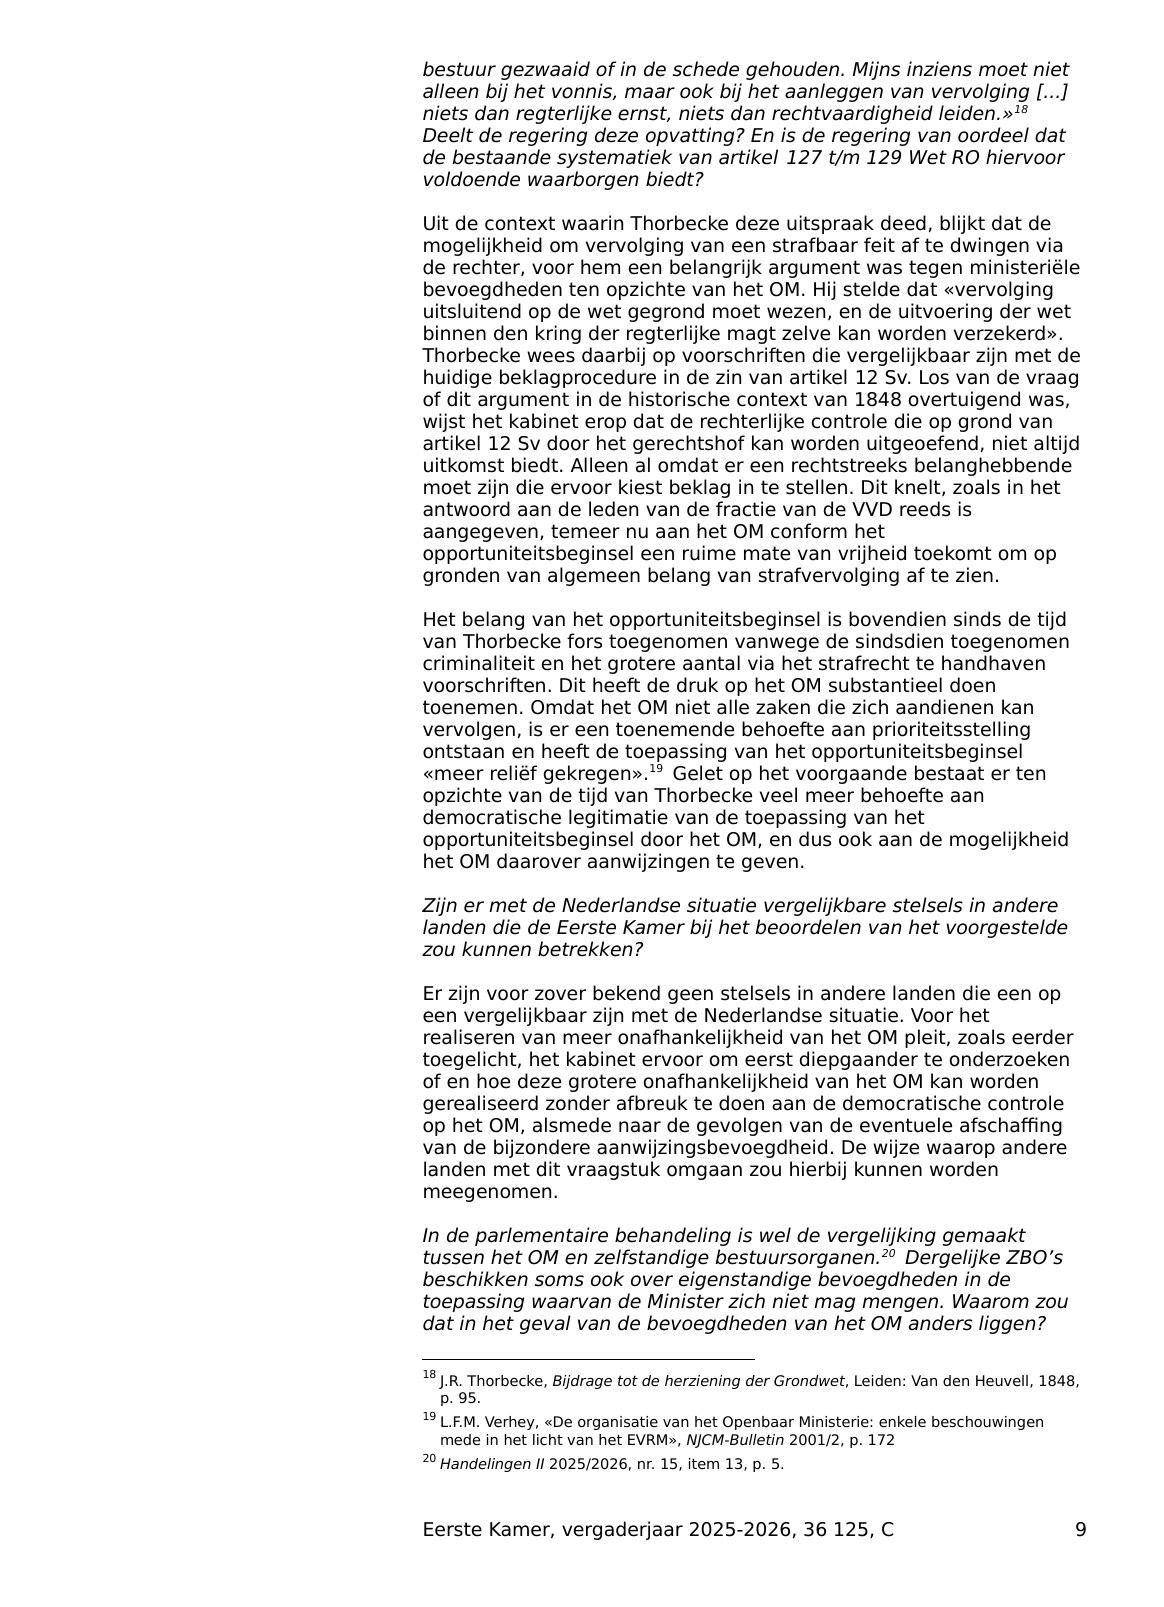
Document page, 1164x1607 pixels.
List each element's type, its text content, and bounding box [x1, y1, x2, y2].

text bestuur gezwaaid of in de schede gehouden. Mijns inziens moet niet alleen bij het vonnis, maar ook bij het aanleggen van vervolging [...] niets dan regterlijke ernst, niets dan rechtvaardigheid leiden.» Deelt de regering deze opvatting? En is de regering van oordeel dat de bestaande systematiek van artikel 127 t/m 129 Wet RO hiervoor voldoende waarborgen biedt? [422, 59, 1087, 191]
text Zijn er met de Nederlandse situatie vergelijkbare stelsels in andere landen die de Eerste Kamer bij het beoordelen van het voorgestelde zou kunnen betrekken? [422, 895, 1087, 961]
text Uit de context waarin Thorbecke deze uitspraak deed, blijkt dat de mogelijkheid om vervolging van een strafbaar feit af te dwingen via de rechter, voor hem een belangrijk argument was tegen ministeriële bevoegdheden ten opzichte van het OM. Hij stelde dat «vervolging uitsluitend op de wet gegrond moet wezen, en de uitvoering der wet binnen den kring der regterlijke magt zelve kan worden verzekerd». Thorbecke wees daarbij op voorschriften die vergelijkbaar zijn met de huidige beklagprocedure in de zin van artikel 12 Sv. Los van de vraag of dit argument in de historische context van 1848 overtuigend was, wijst het kabinet erop dat de rechterlijke controle die op grond van artikel 12 Sv door het gerechtshof kan worden uitgeoefend, niet altijd uitkomst biedt. Alleen al omdat er een rechtstreeks belanghebbende moet zijn die ervoor kiest beklag in te stellen. Dit knelt, zoals in het antwoord aan de leden van de fractie van de VVD reeds is aangegeven, temeer nu aan het OM conform het opportuniteitsbeginsel een ruime mate van vrijheid toekomt om op gronden van algemeen belang van strafvervolging af te zien. [422, 213, 1087, 587]
text Er zijn voor zover bekend geen stelsels in andere landen die een op een vergelijkbaar zijn met de Nederlandse situatie. Voor het realiseren van meer onafhankelijkheid van het OM pleit, zoals eerder toegelicht, het kabinet ervoor om eerst diepgaander te onderzoeken of en hoe deze grotere onafhankelijkheid van het OM kan worden gerealiseerd zonder afbreuk te doen aan de democratische controle op het OM, alsmede naar de gevolgen van de eventuele afschaffing van de bijzondere aanwijzingsbevoegdheid. De wijze waarop andere landen met dit vraagstuk omgaan zou hierbij kunnen worden meegenomen. [422, 983, 1087, 1203]
text In de parlementaire behandeling is wel de vergelijking gemaakt tussen het OM en zelfstandige bestuursorganen. Dergelijke ZBO’s beschikken soms ook over eigenstandige bevoegdheden in de toepassing waarvan de Minister zich niet mag mengen. Waarom zou dat in het geval van de bevoegdheden van het OM anders liggen? [422, 1225, 1087, 1335]
text J.R. Thorbecke, Bijdrage tot de herziening der Grondwet, Leiden: Van den Heuvell, 1848, p. 95. [422, 1368, 1087, 1407]
text Handelingen II 2025/2026, nr. 15, item 13, p. 5. [422, 1452, 1087, 1474]
text Het belang van het opportuniteitsbeginsel is bovendien sinds de tijd van Thorbecke fors toegenomen vanwege de sindsdien toegenomen criminaliteit en het grotere aantal via het strafrecht te handhaven voorschriften. Dit heeft de druk op het OM substantieel doen toenemen. Omdat het OM niet alle zaken die zich aandienen kan vervolgen, is er een toenemende behoefte aan prioriteitsstelling ontstaan en heeft de toepassing van het opportuniteitsbeginsel «meer reliëf gekregen». Gelet op het voorgaande bestaat er ten opzichte van de tijd van Thorbecke veel meer behoefte aan democratische legitimatie van de toepassing van het opportuniteitsbeginsel door het OM, en dus ook aan de mogelijkheid het OM daarover aanwijzingen te geven. [422, 609, 1087, 873]
text L.F.M. Verhey, «De organisatie van het Openbaar Ministerie: enkele beschouwingen mede in het licht van het EVRM», NJCM-Bulletin 2001/2, p. 172 [422, 1410, 1087, 1449]
